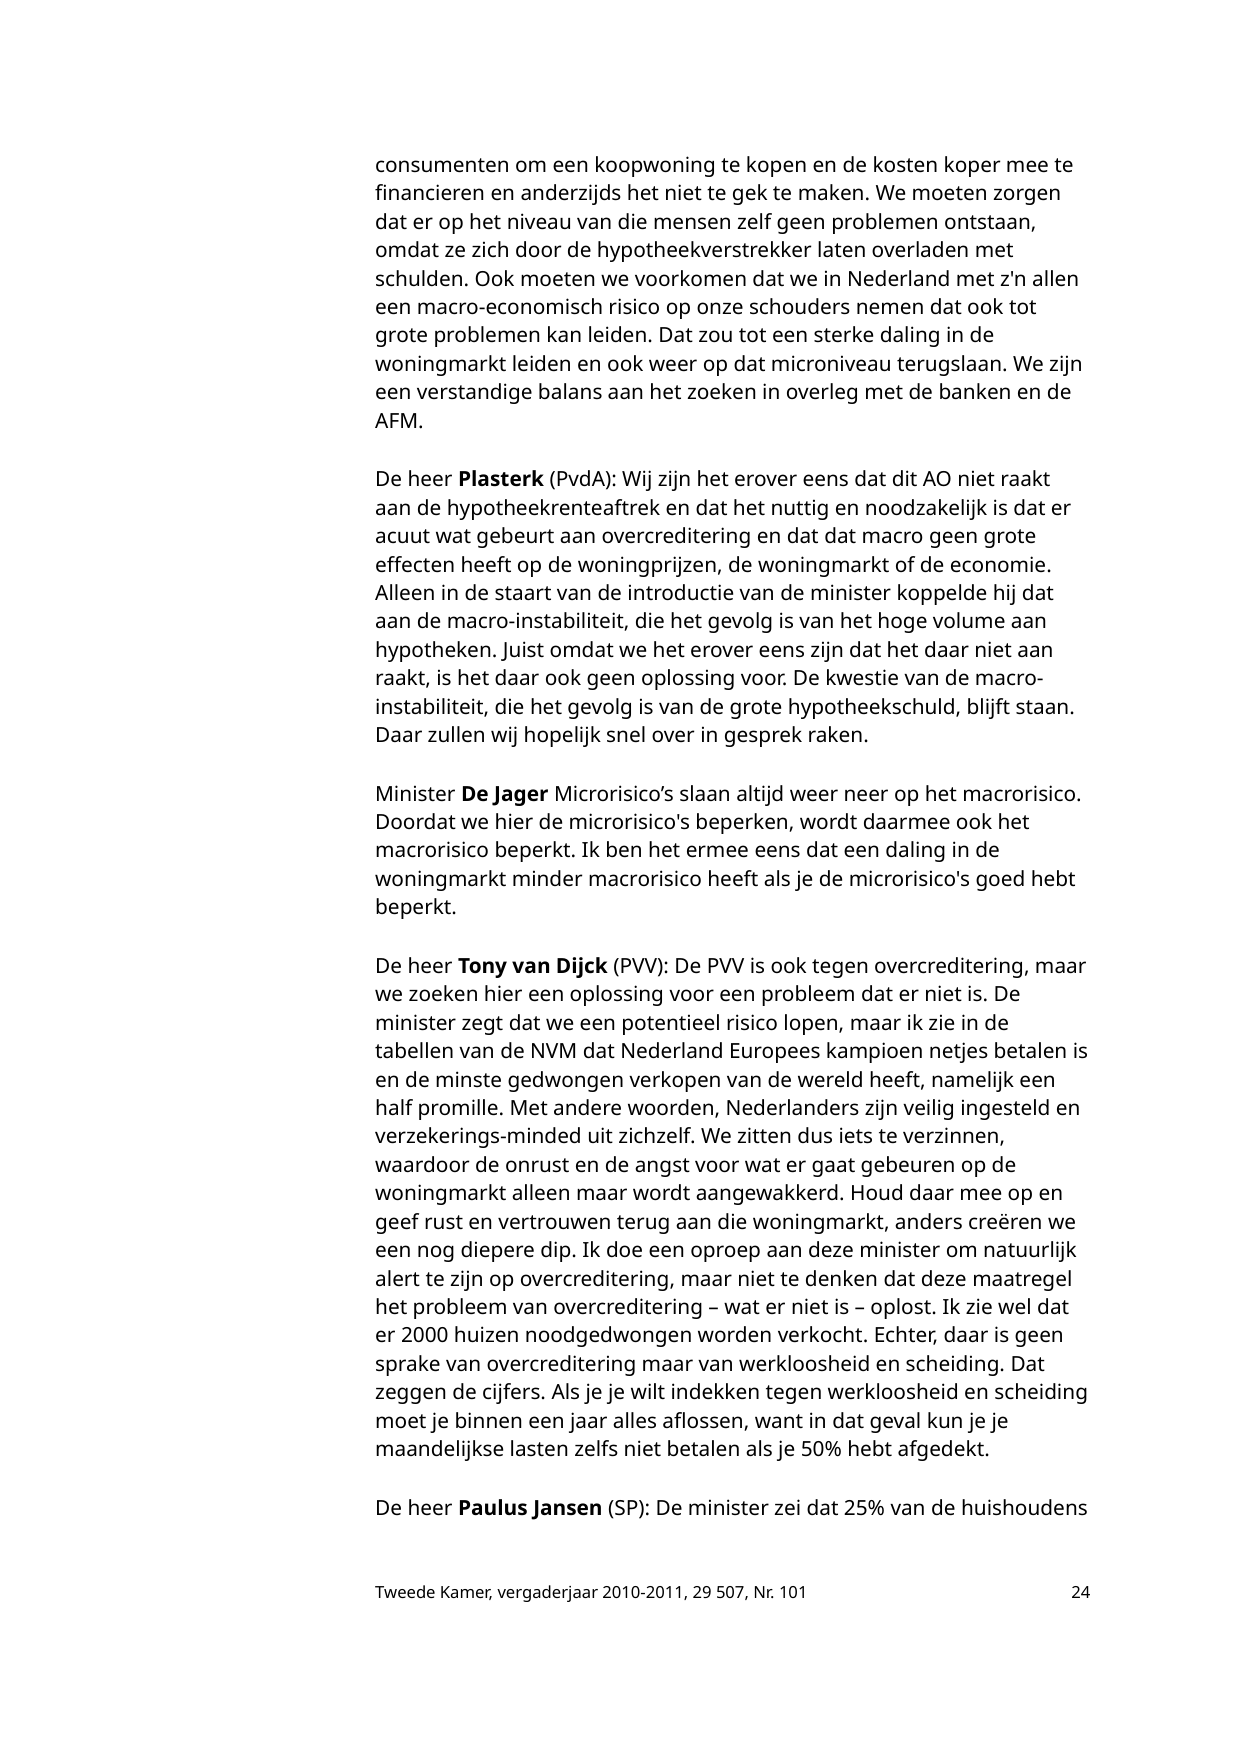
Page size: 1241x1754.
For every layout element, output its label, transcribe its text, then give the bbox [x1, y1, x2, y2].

text De heer Paulus Jansen (SP): De minister zei dat 25% van de huishoudens [375, 1493, 1090, 1521]
text De heer Tony van Dijck (PVV): De PVV is ook tegen overcreditering, maar we zoeken hier een oplossing voor een probleem dat er niet is. De minister zegt dat we een potentieel risico lopen, maar ik zie in de tabellen van de NVM dat Nederland Europees kampioen netjes betalen is en de minste gedwongen verkopen van de wereld heeft, namelijk een half promille. Met andere woorden, Nederlanders zijn veilig ingesteld en verzekerings-minded uit zichzelf. We zitten dus iets te verzinnen, waardoor de onrust en de angst voor wat er gaat gebeuren op de woningmarkt alleen maar wordt aangewakkerd. Houd daar mee op en geef rust en vertrouwen terug aan die woningmarkt, anders creëren we een nog diepere dip. Ik doe een oproep aan deze minister om natuurlijk alert te zijn op overcreditering, maar niet te denken dat deze maatregel het probleem van overcreditering – wat er niet is – oplost. Ik zie wel dat er 2000 huizen noodgedwongen worden verkocht. Echter, daar is geen sprake van overcreditering maar van werkloosheid en scheiding. Dat zeggen de cijfers. Als je je wilt indekken tegen werkloosheid en scheiding moet je binnen een jaar alles aflossen, want in dat geval kun je je maandelijkse lasten zelfs niet betalen als je 50% hebt afgedekt. [375, 951, 1090, 1463]
text Minister De Jager Microrisico’s slaan altijd weer neer op het macrorisico. Doordat we hier de microrisico's beperken, wordt daarmee ook het macrorisico beperkt. Ik ben het ermee eens dat een daling in de woningmarkt minder macrorisico heeft als je de microrisico's goed hebt beperkt. [375, 779, 1090, 921]
text De heer Plasterk (PvdA): Wij zijn het erover eens dat dit AO niet raakt aan de hypotheekrenteaftrek en dat het nuttig en noodzakelijk is dat er acuut wat gebeurt aan overcreditering en dat dat macro geen grote effecten heeft op de woningprijzen, de woningmarkt of de economie. Alleen in de staart van de introductie van de minister koppelde hij dat aan de macro-instabiliteit, die het gevolg is van het hoge volume aan hypotheken. Juist omdat we het erover eens zijn dat het daar niet aan raakt, is het daar ook geen oplossing voor. De kwestie van de macro-instabiliteit, die het gevolg is van de grote hypotheekschuld, blijft staan. Daar zullen wij hopelijk snel over in gesprek raken. [375, 464, 1090, 749]
text consumenten om een koopwoning te kopen en de kosten koper mee te financieren en anderzijds het niet te gek te maken. We moeten zorgen dat er op het niveau van die mensen zelf geen problemen ontstaan, omdat ze zich door de hypotheekverstrekker laten overladen met schulden. Ook moeten we voorkomen dat we in Nederland met z'n allen een macro-economisch risico op onze schouders nemen dat ook tot grote problemen kan leiden. Dat zou tot een sterke daling in de woningmarkt leiden en ook weer op dat microniveau terugslaan. We zijn een verstandige balans aan het zoeken in overleg met de banken en de AFM. [375, 150, 1090, 434]
